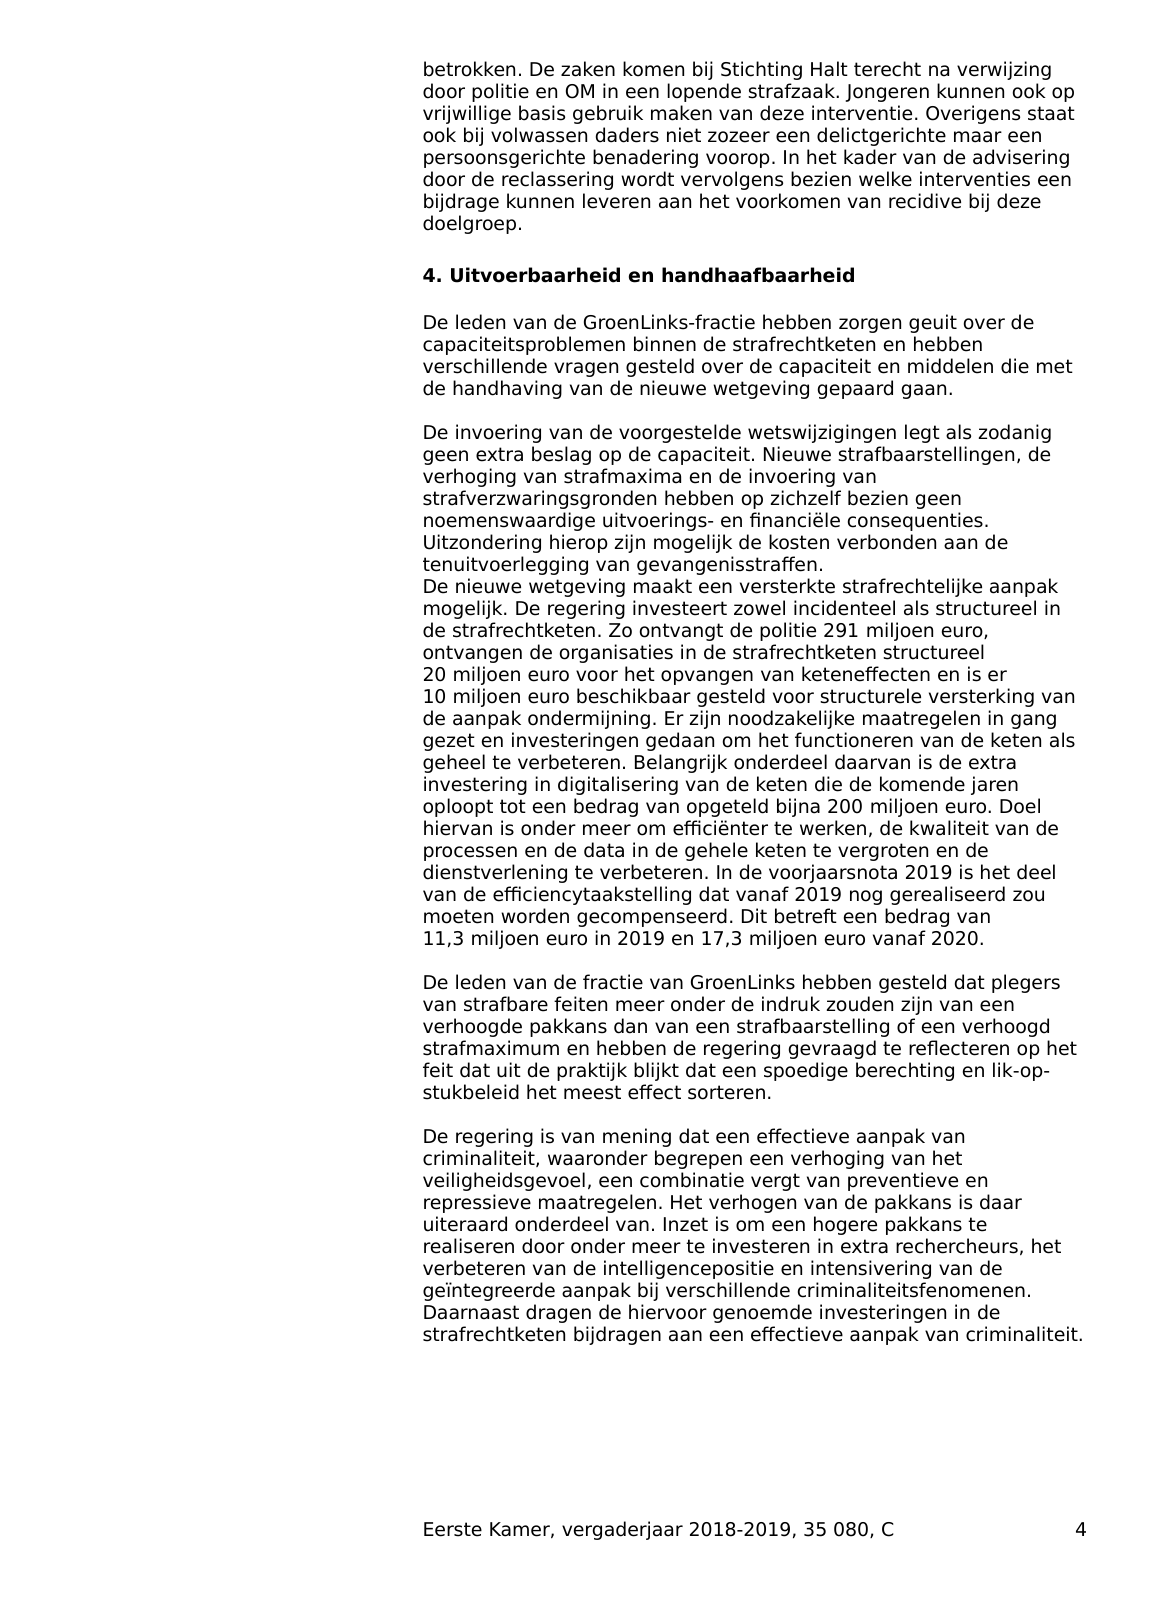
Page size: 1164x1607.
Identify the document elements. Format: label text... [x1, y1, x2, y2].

text De leden van de GroenLinks-fractie hebben zorgen geuit over de capaciteitsproblemen binnen de strafrechtketen en hebben verschillende vragen gesteld over de capaciteit en middelen die met de handhaving van de nieuwe wetgeving gepaard gaan. [422, 312, 1087, 400]
text De nieuwe wetgeving maakt een versterkte strafrechtelijke aanpak mogelijk. De regering investeert zowel incidenteel als structureel in de strafrechtketen. Zo ontvangt de politie 291 miljoen euro, ontvangen de organisaties in de strafrechtketen structureel 20 miljoen euro voor het opvangen van keteneffecten en is er 10 miljoen euro beschikbaar gesteld voor structurele versterking van de aanpak ondermijning. Er zijn noodzakelijke maatregelen in gang gezet en investeringen gedaan om het functioneren van de keten als geheel te verbeteren. Belangrijk onderdeel daarvan is de extra investering in digitalisering van de keten die de komende jaren oploopt tot een bedrag van opgeteld bijna 200 miljoen euro. Doel hiervan is onder meer om efficiënter te werken, de kwaliteit van de processen en de data in de gehele keten te vergroten en de dienstverlening te verbeteren. In de voorjaarsnota 2019 is het deel van de efficiencytaakstelling dat vanaf 2019 nog gerealiseerd zou moeten worden gecompenseerd. Dit betreft een bedrag van 11,3 miljoen euro in 2019 en 17,3 miljoen euro vanaf 2020. [422, 576, 1087, 949]
text De invoering van de voorgestelde wetswijzigingen legt als zodanig geen extra beslag op de capaciteit. Nieuwe strafbaarstellingen, de verhoging van strafmaxima en de invoering van strafverzwaringsgronden hebben op zichzelf bezien geen noemenswaardige uitvoerings- en financiële consequenties. Uitzondering hierop zijn mogelijk de kosten verbonden aan de tenuitvoerlegging van gevangenisstraffen. [422, 422, 1087, 576]
text De leden van de fractie van GroenLinks hebben gesteld dat plegers van strafbare feiten meer onder de indruk zouden zijn van een verhoogde pakkans dan van een strafbaarstelling of een verhoogd strafmaximum en hebben de regering gevraagd te reflecteren op het feit dat uit de praktijk blijkt dat een spoedige berechting en lik-op-stukbeleid het meest effect sorteren. [422, 972, 1087, 1103]
text De regering is van mening dat een effectieve aanpak van criminaliteit, waaronder begrepen een verhoging van het veiligheidsgevoel, een combinatie vergt van preventieve en repressieve maatregelen. Het verhogen van de pakkans is daar uiteraard onderdeel van. Inzet is om een hogere pakkans te realiseren door onder meer te investeren in extra rechercheurs, het verbeteren van de intelligencepositie en intensivering van de geïntegreerde aanpak bij verschillende criminaliteitsfenomenen. Daarnaast dragen de hiervoor genoemde investeringen in de strafrechtketen bijdragen aan een effectieve aanpak van criminaliteit. [422, 1126, 1087, 1346]
subtitle 4. Uitvoerbaarheid en handhaafbaarheid [422, 265, 1087, 287]
text betrokken. De zaken komen bij Stichting Halt terecht na verwijzing door politie en OM in een lopende strafzaak. Jongeren kunnen ook op vrijwillige basis gebruik maken van deze interventie. Overigens staat ook bij volwassen daders niet zozeer een delictgerichte maar een persoonsgerichte benadering voorop. In het kader van de advisering door de reclassering wordt vervolgens bezien welke interventies een bijdrage kunnen leveren aan het voorkomen van recidive bij deze doelgroep. [422, 59, 1087, 235]
